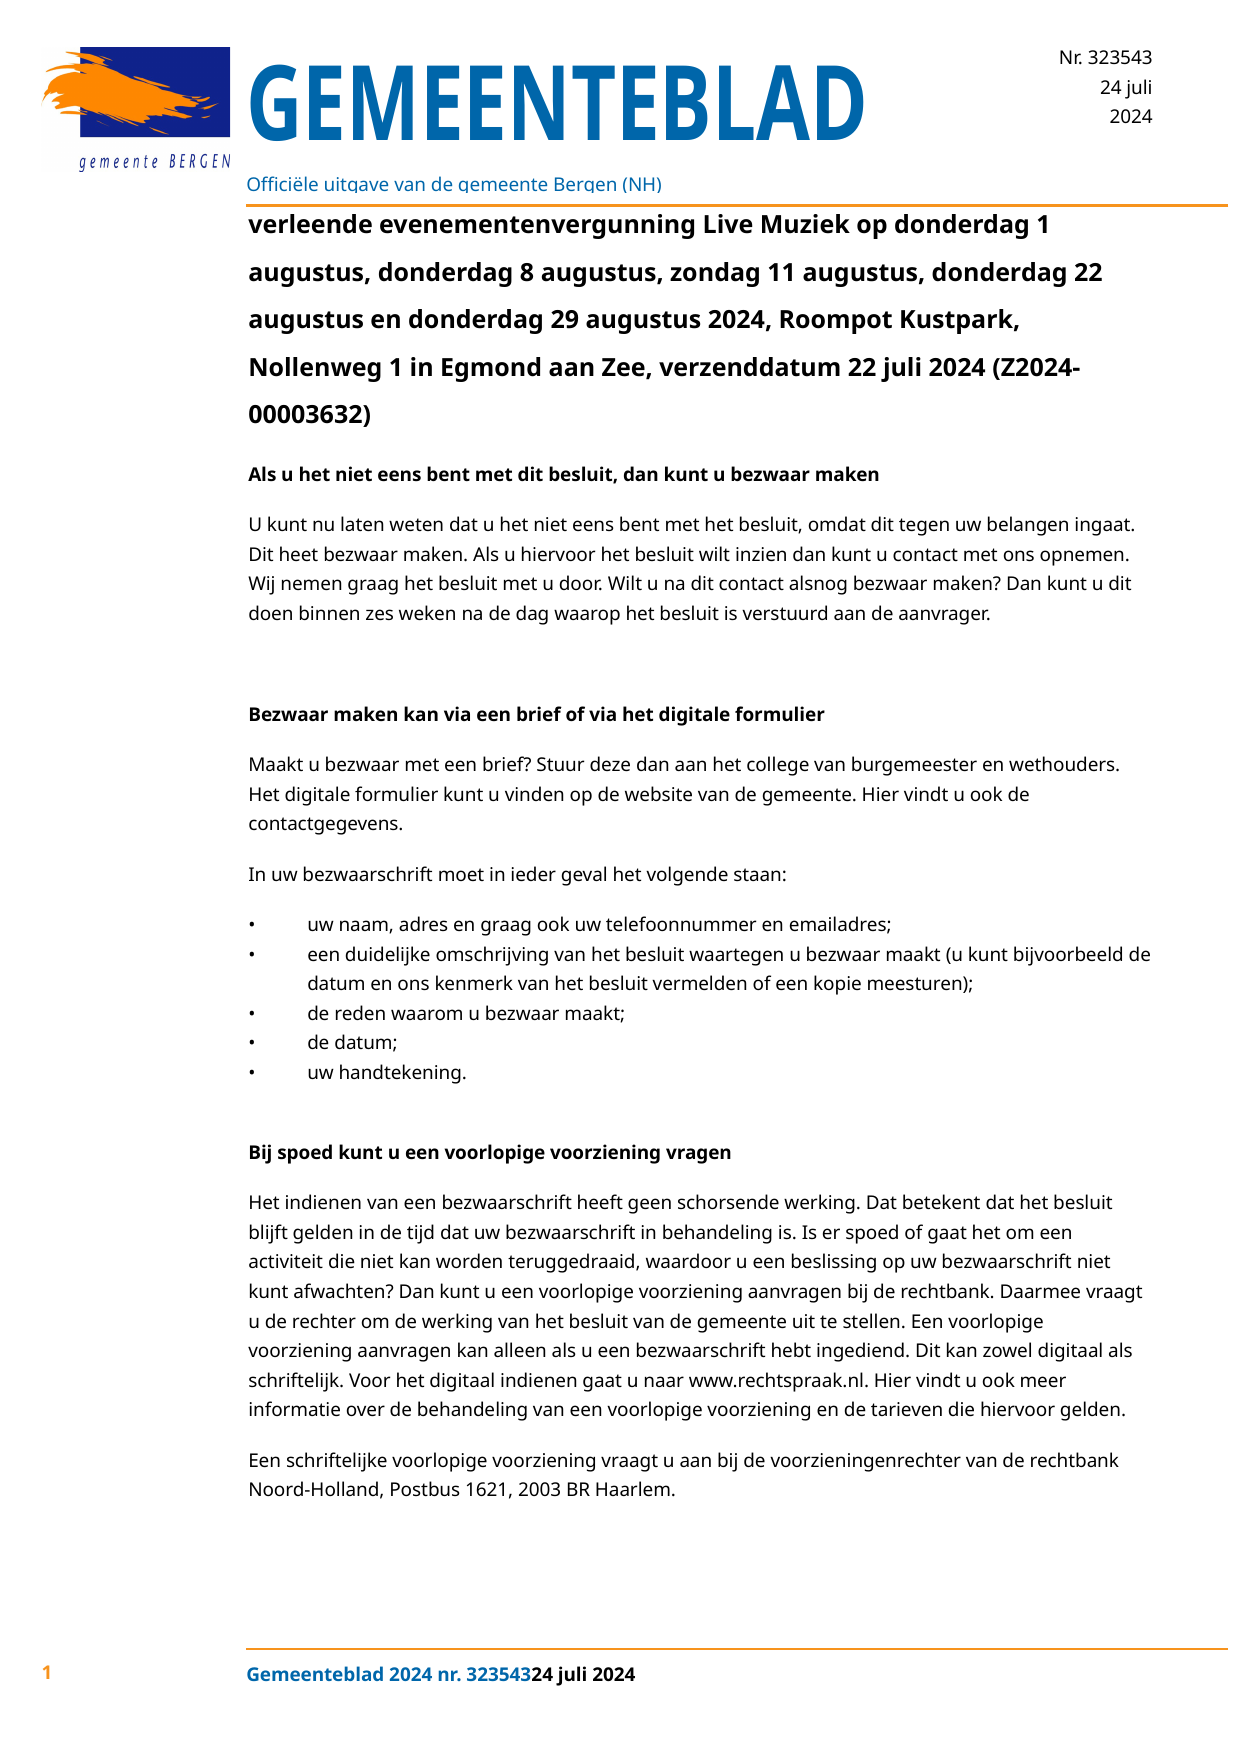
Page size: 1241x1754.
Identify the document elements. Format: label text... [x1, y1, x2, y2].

text Bij spoed kunt u een voorlopige voorziening vragen [248, 1139, 1152, 1165]
text verleende evenementenvergunning Live Muziek op donderdag 1 augustus, donderdag 8 augustus, zondag 11 augustus, donderdag 22 augustus en donderdag 29 augustus 2024, Roompot Kustpark, Nollenweg 1 in Egmond aan Zee, verzenddatum 22 juli 2024 (Z2024-00003632) [248, 207, 1152, 431]
list de reden waarom u bezwaar maakt; [248, 1000, 1152, 1026]
picture [41, 47, 231, 172]
text U kunt nu laten weten dat u het niet eens bent met het besluit, omdat dit tegen uw belangen ingaat. Dit heet bezwaar maken. Als u hiervoor het besluit wilt inzien dan kunt u contact met ons opnemen. Wij nemen graag het besluit met u door. Wilt u na dit contact alsnog bezwaar maken? Dan kunt u dit doen binnen zes weken na de dag waarop het besluit is verstuurd aan de aanvrager. [248, 511, 1152, 626]
list een duidelijke omschrijving van het besluit waartegen u bezwaar maakt (u kunt bijvoorbeeld de datum en ons kenmerk van het besluit vermelden of een kopie meesturen); [248, 941, 1152, 996]
text Als u het niet eens bent met dit besluit, dan kunt u bezwaar maken [248, 461, 1152, 486]
list de datum; [248, 1029, 1152, 1055]
text Een schriftelijke voorlopige voorziening vraagt u aan bij de voorzieningenrechter van de rechtbank Noord-Holland, Postbus 1621, 2003 BR Haarlem. [248, 1447, 1152, 1502]
text Het indienen van een bezwaarschrift heeft geen schorsende werking. Dat betekent dat het besluit blijft gelden in de tijd dat uw bezwaarschrift in behandeling is. Is er spoed of gaat het om een activiteit die niet kan worden teruggedraaid, waardoor u een beslissing op uw bezwaarschrift niet kunt afwachten? Dan kunt u een voorlopige voorziening aanvragen bij de rechtbank. Daarmee vraagt u de rechter om de werking van het besluit van de gemeente uit te stellen. Een voorlopige voorziening aanvragen kan alleen als u een bezwaarschrift hebt ingediend. Dit kan zowel digitaal als schriftelijk. Voor het digitaal indienen gaat u naar www.rechtspraak.nl. Hier vindt u ook meer informatie over de behandeling van een voorlopige voorziening en de tarieven die hiervoor gelden. [248, 1189, 1152, 1422]
list uw handtekening. [248, 1059, 1152, 1085]
text In uw bezwaarschrift moet in ieder geval het volgende staan: [248, 861, 1152, 886]
list uw naam, adres en graag ook uw telefoonnummer en emailadres; [248, 911, 1152, 937]
text Bezwaar maken kan via een brief of via het digitale formulier [248, 701, 1152, 726]
text Maakt u bezwaar met een brief? Stuur deze dan aan het college van burgemeester en wethouders. Het digitale formulier kunt u vinden op de website van de gemeente. Hier vindt u ook de contactgegevens. [248, 751, 1152, 836]
